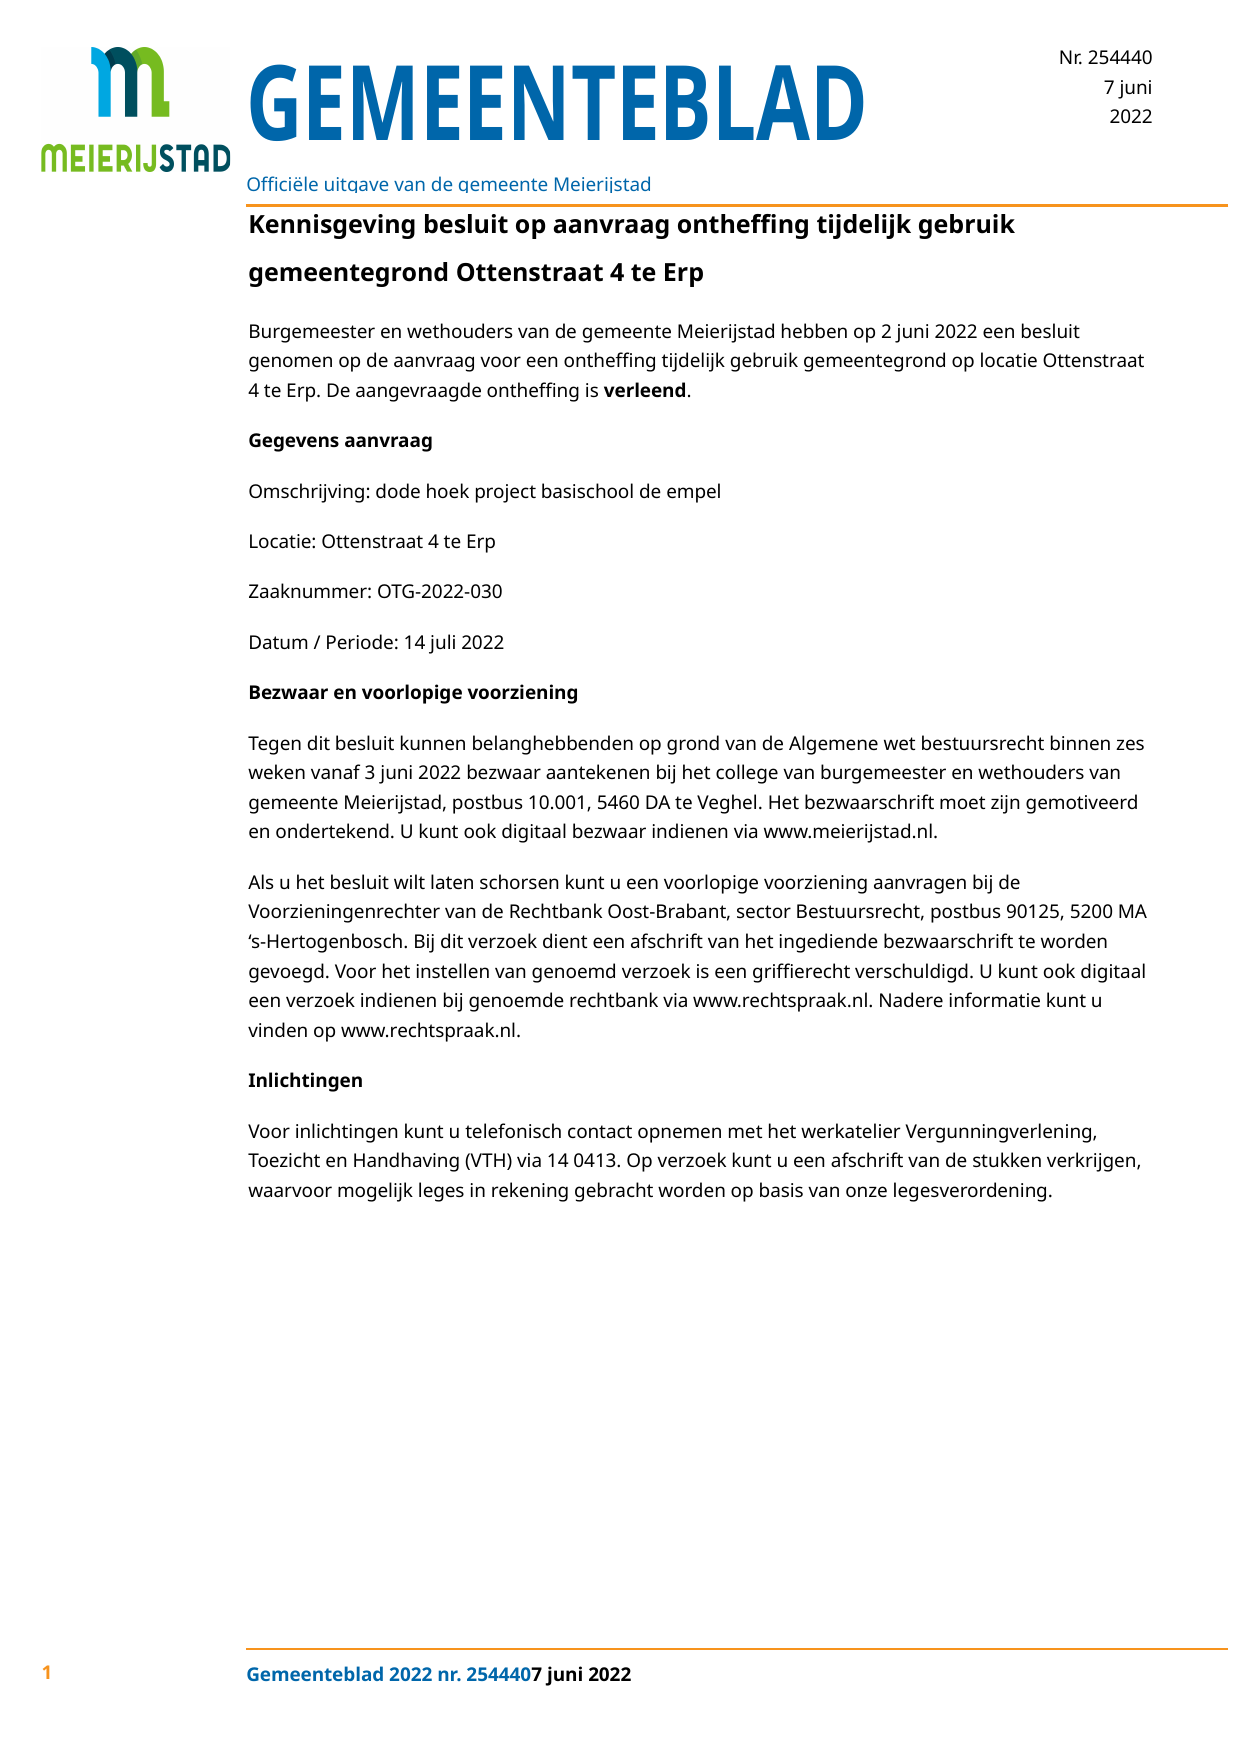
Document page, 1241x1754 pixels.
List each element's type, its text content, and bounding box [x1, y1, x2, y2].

text Als u het besluit wilt laten schorsen kunt u een voorlopige voorziening aanvragen bij de Voorzieningenrechter van de Rechtbank Oost-Brabant, sector Bestuursrecht, postbus 90125, 5200 MA ‘s-Hertogenbosch. Bij dit verzoek dient een afschrift van het ingediende bezwaarschrift te worden gevoegd. Voor het instellen van genoemd verzoek is een griffierecht verschuldigd. U kunt ook digitaal een verzoek indienen bij genoemde rechtbank via www.rechtspraak.nl. Nadere informatie kunt u vinden op www.rechtspraak.nl. [248, 869, 1152, 1043]
text Bezwaar en voorlopige voorziening [248, 679, 1152, 705]
text Zaaknummer: OTG-2022-030 [248, 579, 1152, 604]
text Gegevens aanvraag [248, 427, 1152, 453]
text Burgemeester en wethouders van de gemeente Meierijstad hebben op 2 juni 2022 een besluit genomen op de aanvraag voor een ontheffing tijdelijk gebruik gemeentegrond op locatie Ottenstraat 4 te Erp. De aangevraagde ontheffing is verleend. [248, 318, 1152, 403]
text Locatie: Ottenstraat 4 te Erp [248, 528, 1152, 554]
text Inlichtingen [248, 1067, 1152, 1093]
text Datum / Periode: 14 juli 2022 [248, 629, 1152, 655]
text Omschrijving: dode hoek project basischool de empel [248, 478, 1152, 504]
text Voor inlichtingen kunt u telefonisch contact opnemen met het werkatelier Vergunningverlening, Toezicht en Handhaving (VTH) via 14 0413. Op verzoek kunt u een afschrift van de stukken verkrijgen, waarvoor mogelijk leges in rekening gebracht worden op basis van onze legesverordening. [248, 1118, 1152, 1203]
text Tegen dit besluit kunnen belanghebbenden op grond van de Algemene wet bestuursrecht binnen zes weken vanaf 3 juni 2022 bezwaar aantekenen bij het college van burgemeester en wethouders van gemeente Meierijstad, postbus 10.001, 5460 DA te Veghel. Het bezwaarschrift moet zijn gemotiveerd en ondertekend. U kunt ook digitaal bezwaar indienen via www.meierijstad.nl. [248, 730, 1152, 844]
text Kennisgeving besluit op aanvraag ontheffing tijdelijk gebruik gemeentegrond Ottenstraat 4 te Erp [248, 207, 1152, 288]
picture [41, 47, 231, 172]
